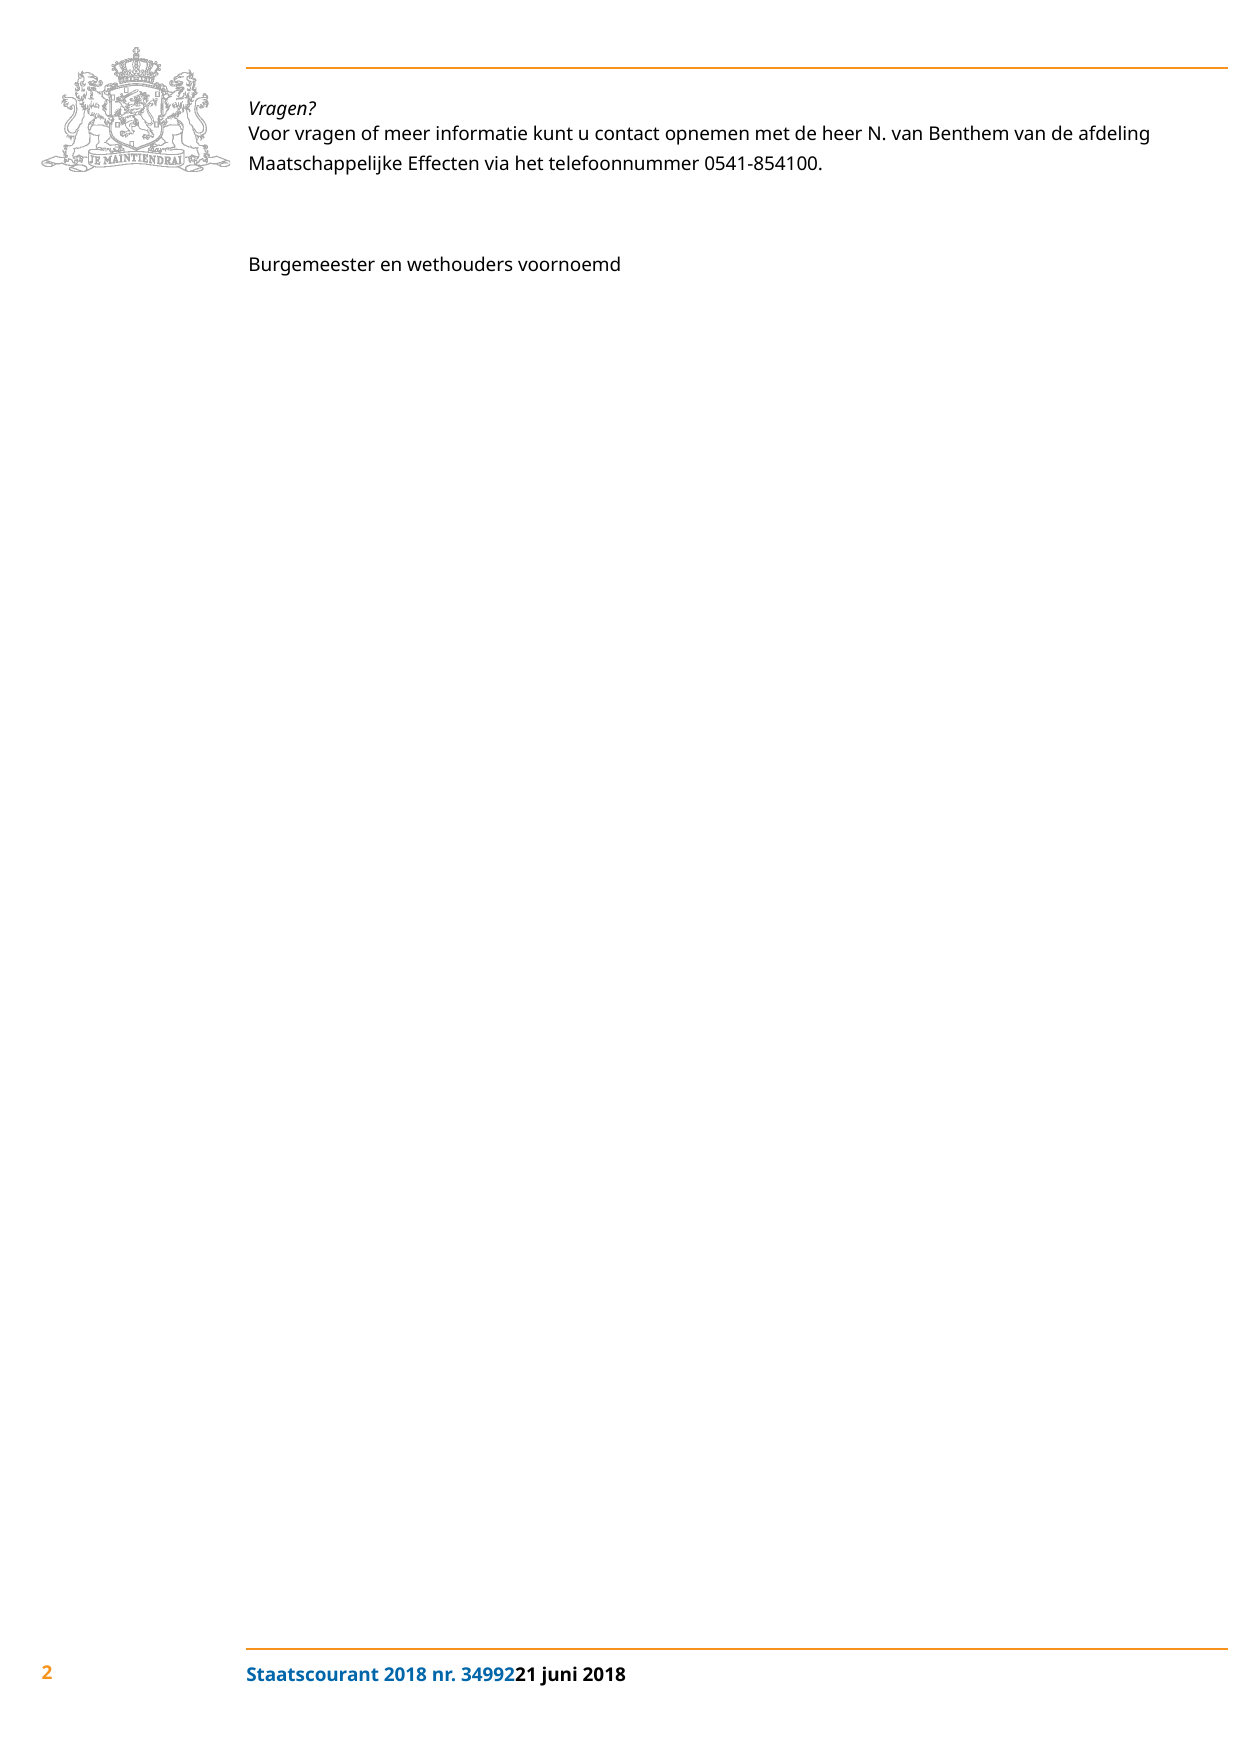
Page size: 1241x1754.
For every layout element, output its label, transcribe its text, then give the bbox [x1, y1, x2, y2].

text Burgemeester en wethouders voornoemd [248, 251, 1152, 277]
picture [41, 47, 231, 172]
text Voor vragen of meer informatie kunt u contact opnemen met de heer N. van Benthem van de afdeling Maatschappelijke Effecten via het telefoonnummer 0541-854100. [248, 121, 1152, 176]
text Vragen? [248, 95, 1152, 121]
